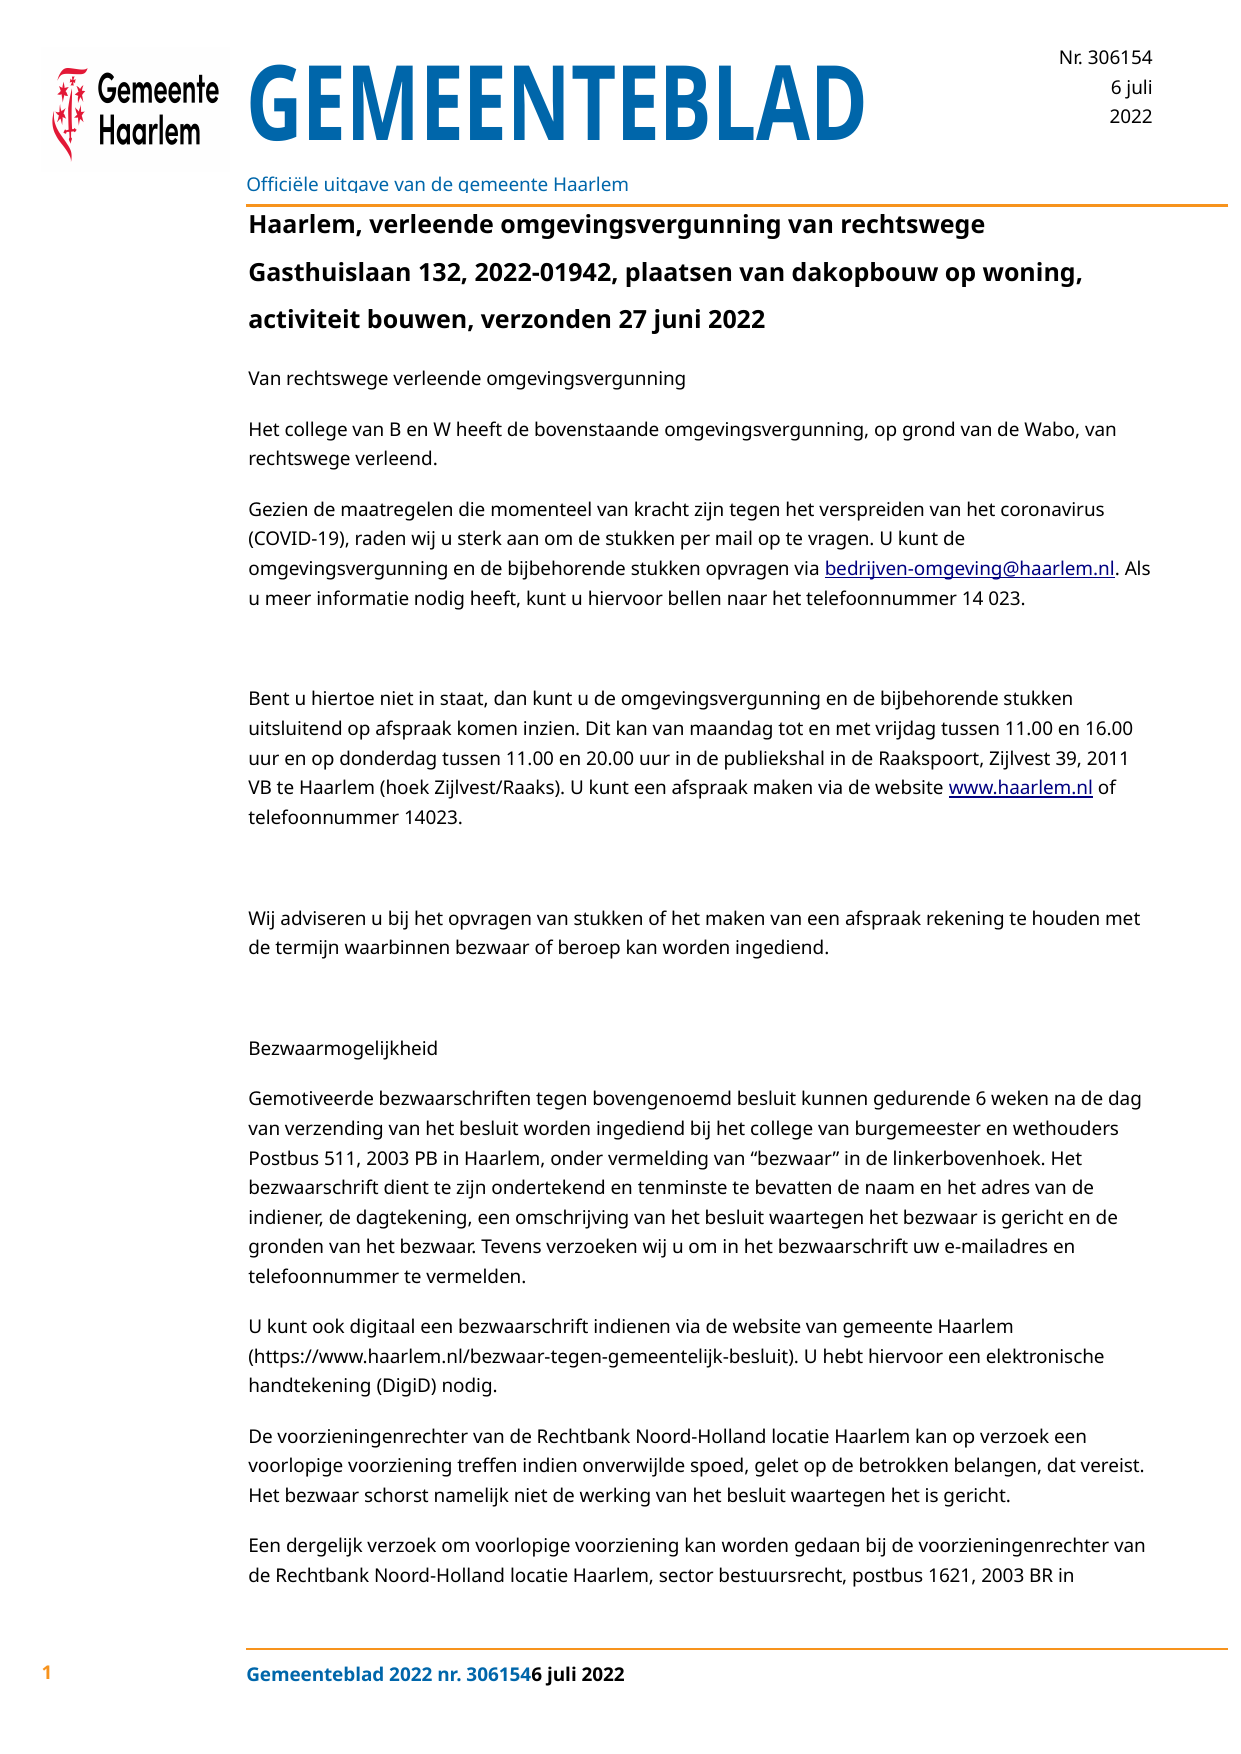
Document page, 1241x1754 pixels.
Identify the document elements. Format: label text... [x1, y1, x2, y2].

text Een dergelijk verzoek om voorlopige voorziening kan worden gedaan bij de voorzieningenrechter van de Rechtbank Noord-Holland locatie Haarlem, sector bestuursrecht, postbus 1621, 2003 BR in [248, 1533, 1152, 1588]
text Van rechtswege verleende omgevingsvergunning [248, 366, 1152, 391]
text Bezwaarmogelijkheid [248, 1035, 1152, 1061]
text Gezien de maatregelen die momenteel van kracht zijn tegen het verspreiden van het coronavirus (COVID-19), raden wij u sterk aan om de stukken per mail op te vragen. U kunt de omgevingsvergunning en de bijbehorende stukken opvragen via bedrijven-omgeving@haarlem.nl. Als u meer informatie nodig heeft, kunt u hiervoor bellen naar het telefoonnummer 14 023. [248, 496, 1152, 610]
text U kunt ook digitaal een bezwaarschrift indienen via de website van gemeente Haarlem (https://www.haarlem.nl/bezwaar-tegen-gemeentelijk-besluit). U hebt hiervoor een elektronische handtekening (DigiD) nodig. [248, 1313, 1152, 1398]
text De voorzieningenrechter van de Rechtbank Noord-Holland locatie Haarlem kan op verzoek een voorlopige voorziening treffen indien onverwijlde spoed, gelet op de betrokken belangen, dat vereist. Het bezwaar schorst namelijk niet de werking van het besluit waartegen het is gericht. [248, 1423, 1152, 1508]
text Haarlem, verleende omgevingsvergunning van rechtswege Gasthuislaan 132, 2022-01942, plaatsen van dakopbouw op woning, activiteit bouwen, verzonden 27 juni 2022 [248, 207, 1152, 336]
text Het college van B en W heeft de bovenstaande omgevingsvergunning, op grond van de Wabo, van rechtswege verleend. [248, 416, 1152, 471]
text Gemotiveerde bezwaarschriften tegen bovengenoemd besluit kunnen gedurende 6 weken na de dag van verzending van het besluit worden ingediend bij het college van burgemeester en wethouders Postbus 511, 2003 PB in Haarlem, onder vermelding van “bezwaar” in de linkerbovenhoek. Het bezwaarschrift dient te zijn ondertekend en tenminste te bevatten de naam en het adres van de indiener, de dagtekening, een omschrijving van het besluit waartegen het bezwaar is gericht en de gronden van het bezwaar. Tevens verzoeken wij u om in het bezwaarschrift uw e-mailadres en telefoonnummer te vermelden. [248, 1086, 1152, 1289]
text Bent u hiertoe niet in staat, dan kunt u de omgevingsvergunning en de bijbehorende stukken uitsluitend op afspraak komen inzien. Dit kan van maandag tot en met vrijdag tussen 11.00 en 16.00 uur en op donderdag tussen 11.00 en 20.00 uur in de publiekshal in de Raakspoort, Zijlvest 39, 2011 VB te Haarlem (hoek Zijlvest/Raaks). U kunt een afspraak maken via de website www.haarlem.nl of telefoonnummer 14023. [248, 686, 1152, 829]
picture [41, 47, 231, 172]
text Wij adviseren u bij het opvragen van stukken of het maken van een afspraak rekening te houden met de termijn waarbinnen bezwaar of beroep kan worden ingediend. [248, 905, 1152, 960]
